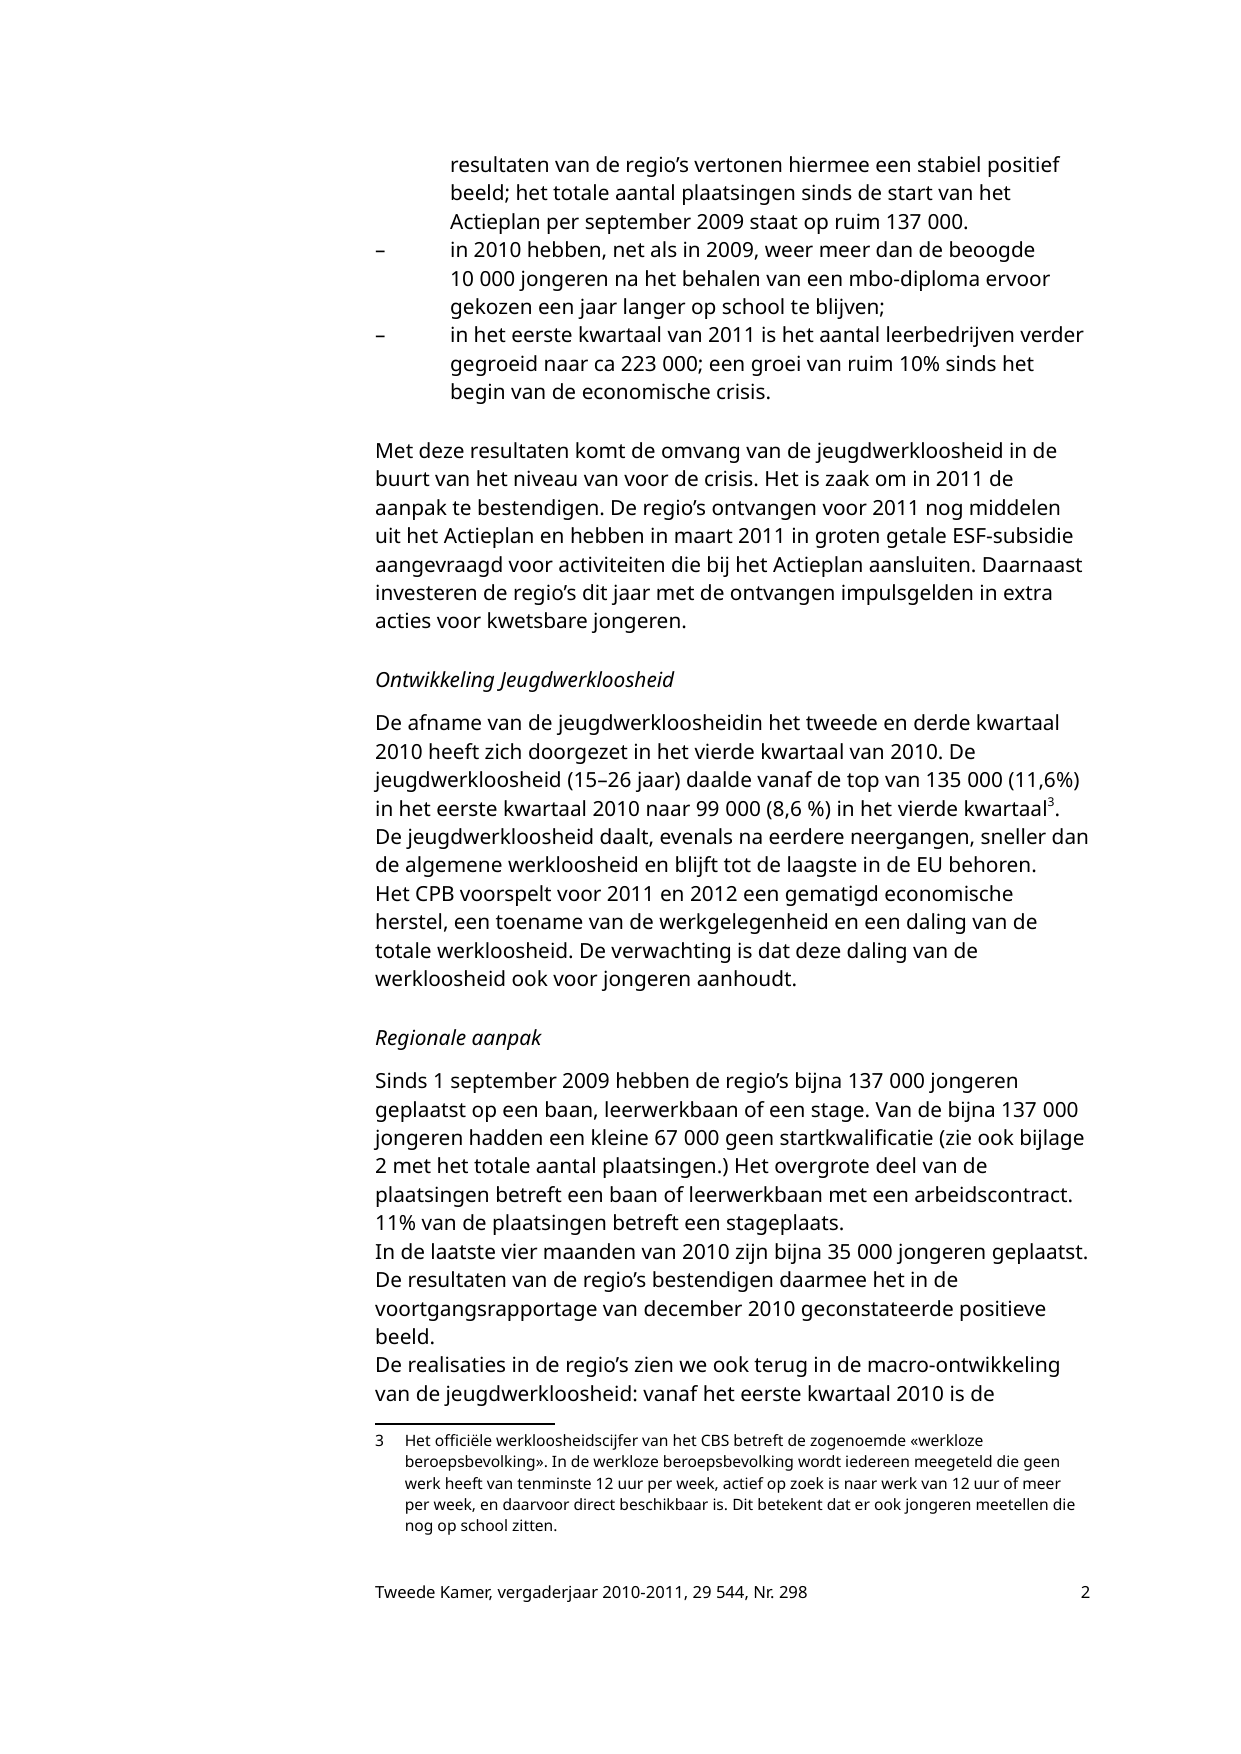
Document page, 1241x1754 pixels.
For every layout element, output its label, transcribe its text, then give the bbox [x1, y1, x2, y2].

list in 2010 hebben, net als in 2009, weer meer dan de beoogde 10 000 jongeren na het behalen van een mbo-diploma ervoor gekozen een jaar langer op school te blijven; [375, 235, 1090, 321]
list resultaten van de regio’s vertonen hiermee een stabiel positief beeld; het totale aantal plaatsingen sinds de start van het Actieplan per september 2009 staat op ruim 137 000. [375, 150, 1090, 235]
text De jeugdwerkloosheid daalt, evenals na eerdere neergangen, sneller dan de algemene werkloosheid en blijft tot de laagste in de EU behoren. [375, 822, 1090, 879]
text De afname van de jeugdwerkloosheidin het tweede en derde kwartaal 2010 heeft zich doorgezet in het vierde kwartaal van 2010. De jeugdwerkloosheid (15–26 jaar) daalde vanaf de top van 135 000 (11,6%) in het eerste kwartaal 2010 naar 99 000 (8,6 %) in het vierde kwartaal. [375, 708, 1090, 822]
text Sinds 1 september 2009 hebben de regio’s bijna 137 000 jongeren geplaatst op een baan, leerwerkbaan of een stage. Van de bijna 137 000 jongeren hadden een kleine 67 000 geen startkwalificatie (zie ook bijlage 2 met het totale aantal plaatsingen.) Het overgrote deel van de plaatsingen betreft een baan of leerwerkbaan met een arbeidscontract. 11% van de plaatsingen betreft een stageplaats. [375, 1066, 1090, 1237]
text Het officiële werkloosheidscijfer van het CBS betreft de zogenoemde «werkloze beroepsbevolking». In de werkloze beroepsbevolking wordt iedereen meegeteld die geen werk heeft van tenminste 12 uur per week, actief op zoek is naar werk van 12 uur of meer per week, en daarvoor direct beschikbaar is. Dit betekent dat er ook jongeren meetellen die nog op school zitten. [375, 1366, 1090, 1536]
text Ontwikkeling Jeugdwerkloosheid [375, 665, 1090, 693]
text Met deze resultaten komt de omvang van de jeugdwerkloosheid in de buurt van het niveau van voor de crisis. Het is zaak om in 2011 de aanpak te bestendigen. De regio’s ontvangen voor 2011 nog middelen uit het Actieplan en hebben in maart 2011 in groten getale ESF-subsidie aangevraagd voor activiteiten die bij het Actieplan aansluiten. Daarnaast investeren de regio’s dit jaar met de ontvangen impulsgelden in extra acties voor kwetsbare jongeren. [375, 436, 1090, 635]
text In de laatste vier maanden van 2010 zijn bijna 35 000 jongeren geplaatst. De resultaten van de regio’s bestendigen daarmee het in de voortgangsrapportage van december 2010 geconstateerde positieve beeld. [375, 1237, 1090, 1351]
text Het CPB voorspelt voor 2011 en 2012 een gematigd economische herstel, een toename van de werkgelegenheid en een daling van de totale werkloosheid. De verwachting is dat deze daling van de werkloosheid ook voor jongeren aanhoudt. [375, 879, 1090, 993]
text Regionale aanpak [375, 1023, 1090, 1051]
list in het eerste kwartaal van 2011 is het aantal leerbedrijven verder gegroeid naar ca 223 000; een groei van ruim 10% sinds het begin van de economische crisis. [375, 321, 1090, 406]
